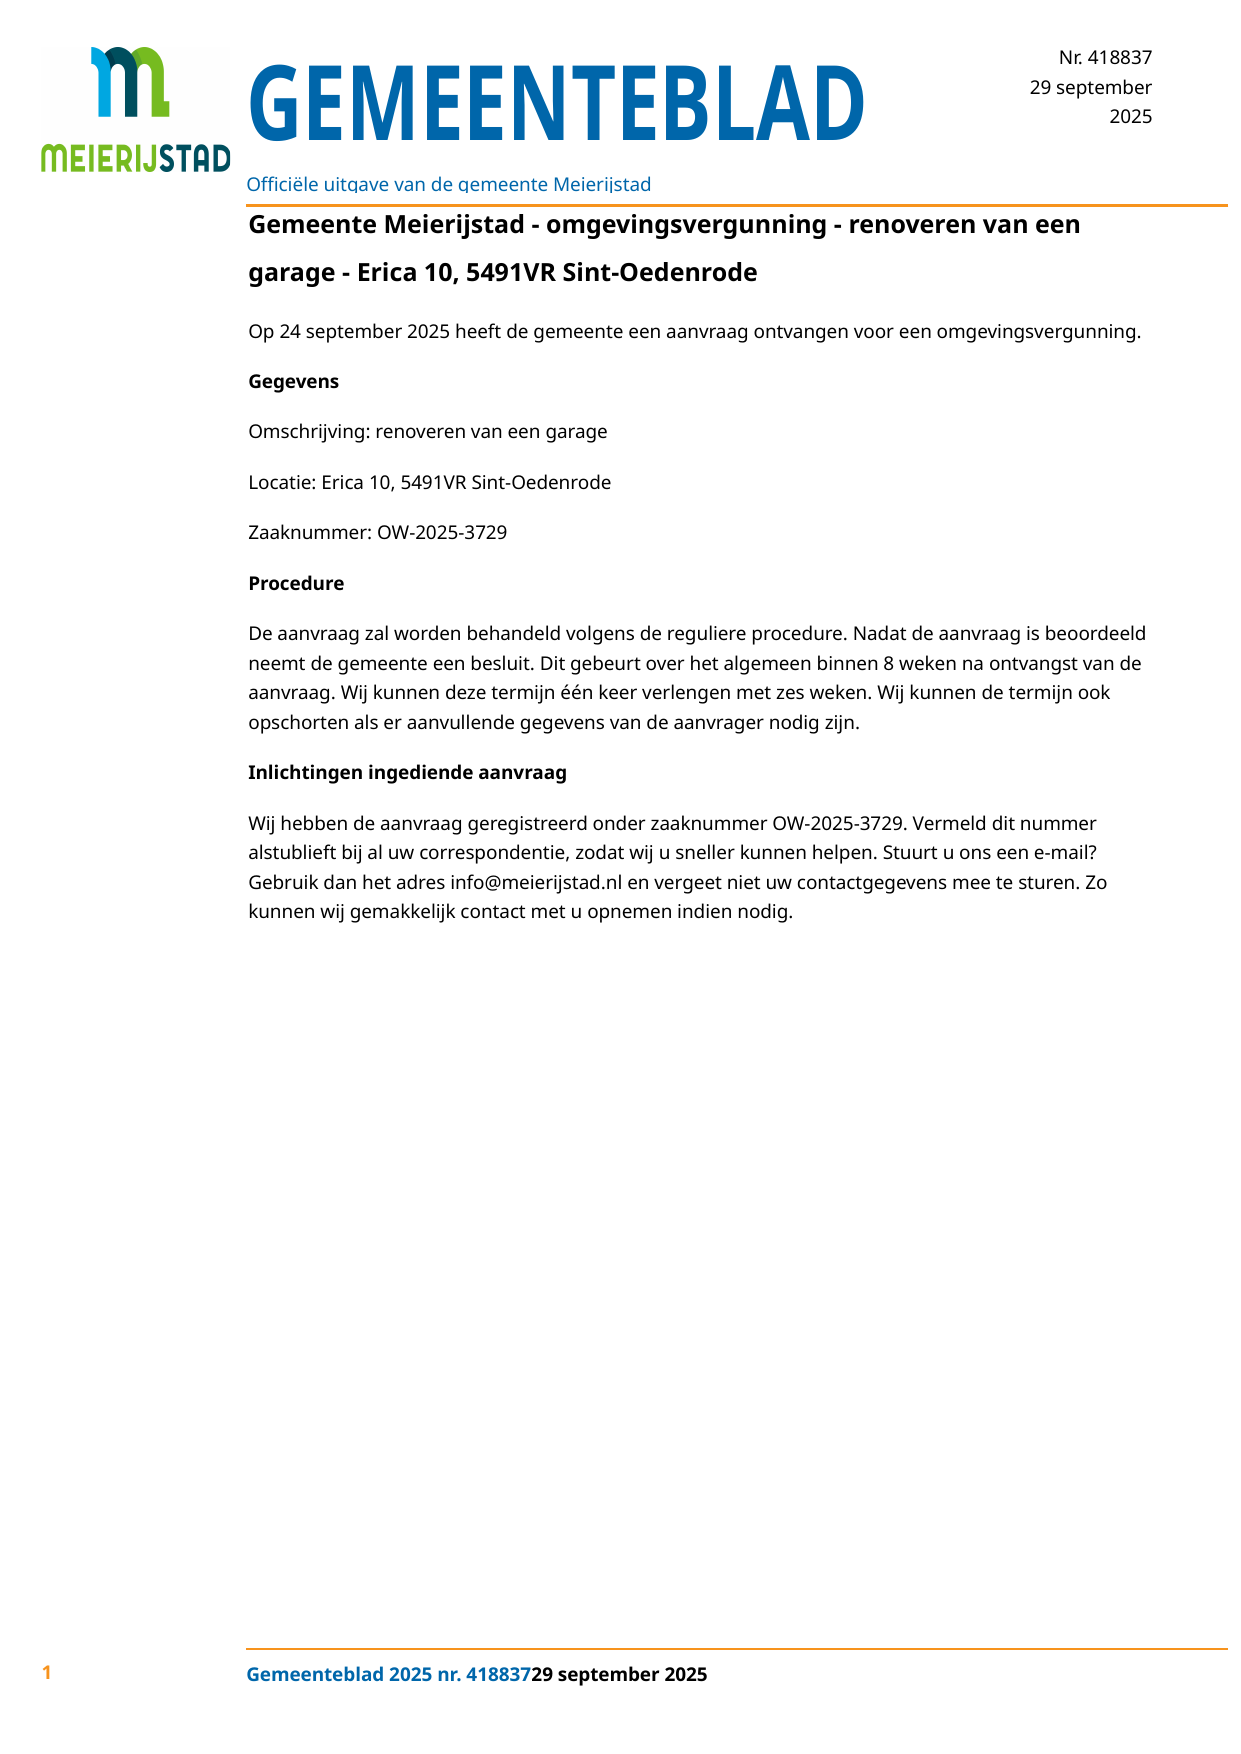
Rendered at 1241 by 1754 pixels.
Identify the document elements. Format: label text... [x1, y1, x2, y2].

text Wij hebben de aanvraag geregistreerd onder zaaknummer OW-2025-3729. Vermeld dit nummer alstublieft bij al uw correspondentie, zodat wij u sneller kunnen helpen. Stuurt u ons een e-mail? Gebruik dan het adres info@meierijstad.nl en vergeet niet uw contactgegevens mee te sturen. Zo kunnen wij gemakkelijk contact met u opnemen indien nodig. [248, 810, 1152, 924]
text Omschrijving: renoveren van een garage [248, 419, 1152, 444]
picture [41, 47, 231, 172]
text Gemeente Meierijstad - omgevingsvergunning - renoveren van een garage - Erica 10, 5491VR Sint-Oedenrode [248, 207, 1152, 288]
text De aanvraag zal worden behandeld volgens de reguliere procedure. Nadat de aanvraag is beoordeeld neemt de gemeente een besluit. Dit gebeurt over het algemeen binnen 8 weken na ontvangst van de aanvraag. Wij kunnen deze termijn één keer verlengen met zes weken. Wij kunnen de termijn ook opschorten als er aanvullende gegevens van de aanvrager nodig zijn. [248, 620, 1152, 735]
text Inlichtingen ingediende aanvraag [248, 759, 1152, 785]
text Gegevens [248, 368, 1152, 394]
text Procedure [248, 570, 1152, 596]
text Zaaknummer: OW-2025-3729 [248, 519, 1152, 545]
text Locatie: Erica 10, 5491VR Sint-Oedenrode [248, 469, 1152, 495]
text Op 24 september 2025 heeft de gemeente een aanvraag ontvangen voor een omgevingsvergunning. [248, 318, 1152, 344]
